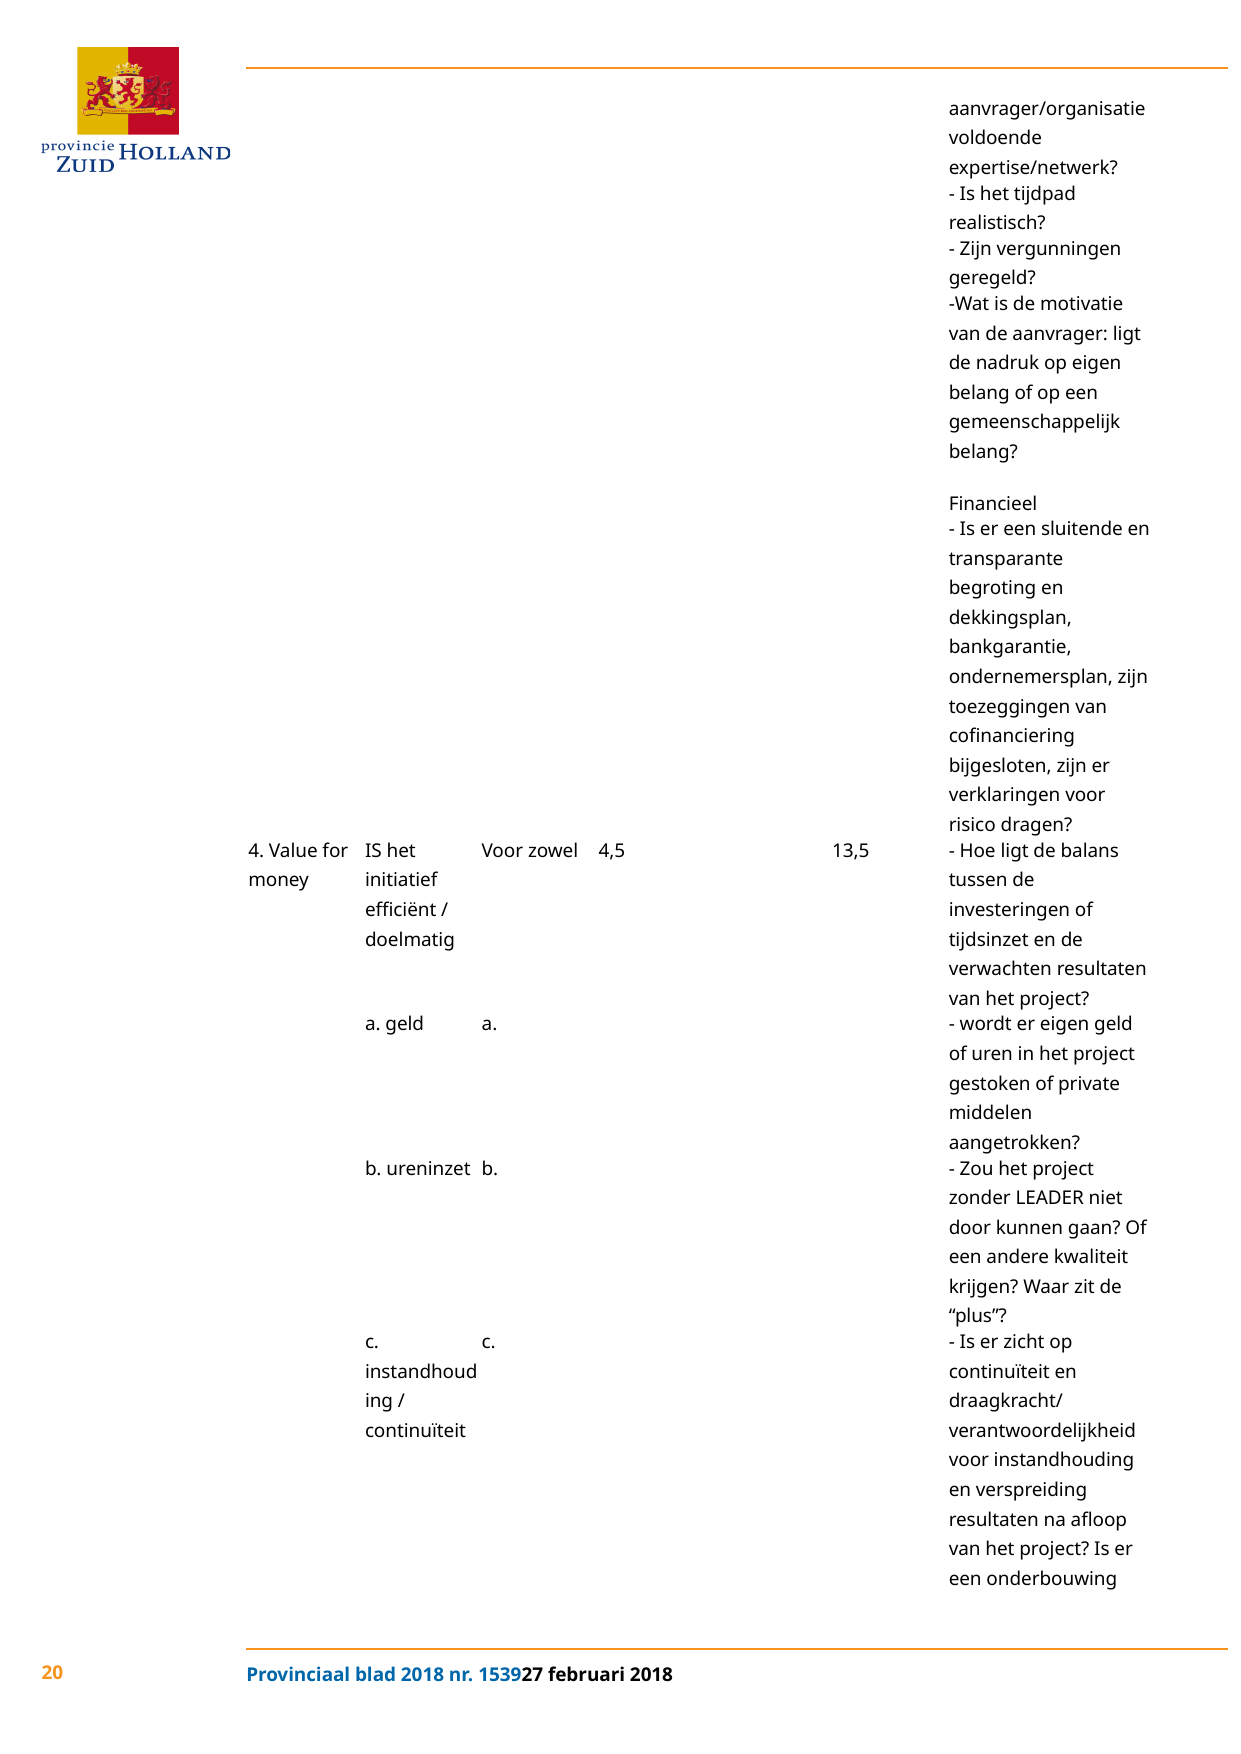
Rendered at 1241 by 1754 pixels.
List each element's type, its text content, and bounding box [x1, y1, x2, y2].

table_cell [832, 464, 948, 490]
table_cell [715, 837, 832, 1011]
table_cell 4. Value for money [248, 837, 365, 1011]
table_cell [598, 490, 715, 515]
table_cell - Zijn vergunningen geregeld? [949, 235, 1152, 290]
table_cell [715, 180, 832, 235]
table_cell a. [481, 1011, 598, 1155]
table_cell [598, 180, 715, 235]
table_cell 13,5 [832, 837, 948, 1011]
table_cell [832, 180, 948, 235]
table_cell [598, 290, 715, 464]
table_cell [715, 1011, 832, 1155]
table_cell aanvrager/organisatie voldoende expertise/netwerk? [949, 95, 1152, 180]
table_cell [949, 464, 1152, 490]
table_cell [832, 235, 948, 290]
table_cell [715, 1155, 832, 1328]
table_cell [715, 464, 832, 490]
table_cell - Hoe ligt de balans tussen de investeringen of tijdsinzet en de verwachten resultaten van het project? [949, 837, 1152, 1011]
table_cell [365, 515, 481, 837]
table_cell [248, 1328, 365, 1591]
table_cell [481, 515, 598, 837]
table_cell b. [481, 1155, 598, 1328]
table_cell [248, 1155, 365, 1328]
table_cell Financieel [949, 490, 1152, 515]
table_cell [365, 464, 481, 490]
table_cell [598, 1328, 715, 1591]
table_cell [715, 290, 832, 464]
table_cell [715, 95, 832, 180]
table_cell [715, 490, 832, 515]
table_cell [598, 464, 715, 490]
table_cell [248, 1011, 365, 1155]
table_cell [248, 235, 365, 290]
table_cell c. [481, 1328, 598, 1591]
table_cell [832, 290, 948, 464]
table_cell [365, 235, 481, 290]
table_cell [248, 180, 365, 235]
table_cell [481, 180, 598, 235]
table_cell [832, 95, 948, 180]
table_cell [715, 1328, 832, 1591]
table_cell [481, 290, 598, 464]
table_cell [715, 515, 832, 837]
table_cell [598, 95, 715, 180]
table_cell b. ureninzet [365, 1155, 481, 1328]
table_cell - Zou het project zonder LEADER niet door kunnen gaan? Of een andere kwaliteit krijgen? Waar zit de “plus”? [949, 1155, 1152, 1328]
table_cell [598, 1155, 715, 1328]
table_cell [832, 515, 948, 837]
table_cell [598, 1011, 715, 1155]
table_cell c. instandhouding / continuïteit [365, 1328, 481, 1591]
table_cell [481, 464, 598, 490]
table_cell - wordt er eigen geld of uren in het project gestoken of private middelen aangetrokken? [949, 1011, 1152, 1155]
table_cell [715, 235, 832, 290]
table_cell IS het initiatief efficiënt / doelmatig [365, 837, 481, 1011]
table_cell -Wat is de motivatie van de aanvrager: ligt de nadruk op eigen belang of op een gemeenschappelijk belang? [949, 290, 1152, 464]
table_cell - Is het tijdpad realistisch? [949, 180, 1152, 235]
table_cell [481, 95, 598, 180]
table_cell [248, 290, 365, 464]
table_cell a. geld [365, 1011, 481, 1155]
table_cell [481, 235, 598, 290]
table_cell [365, 180, 481, 235]
table_cell - Is er zicht op continuïteit en draagkracht/ verantwoordelijkheid voor instandhouding en verspreiding resultaten na afloop van het project? Is er een onderbouwing [949, 1328, 1152, 1591]
table_cell [832, 490, 948, 515]
table_cell [481, 490, 598, 515]
table_cell 4,5 [598, 837, 715, 1011]
table_cell [365, 95, 481, 180]
table_cell Voor zowel [481, 837, 598, 1011]
picture [41, 47, 231, 172]
table_cell [248, 515, 365, 837]
table_cell [248, 464, 365, 490]
table_cell [832, 1011, 948, 1155]
table_cell [832, 1155, 948, 1328]
table_cell [365, 490, 481, 515]
table_cell [248, 95, 365, 180]
table_cell [248, 490, 365, 515]
table_cell - Is er een sluitende en transparante begroting en dekkingsplan, bankgarantie, ondernemersplan, zijn toezeggingen van cofinanciering bijgesloten, zijn er verklaringen voor risico dragen? [949, 515, 1152, 837]
table_cell [365, 290, 481, 464]
table_cell [832, 1328, 948, 1591]
table_cell [598, 515, 715, 837]
table_cell [598, 235, 715, 290]
